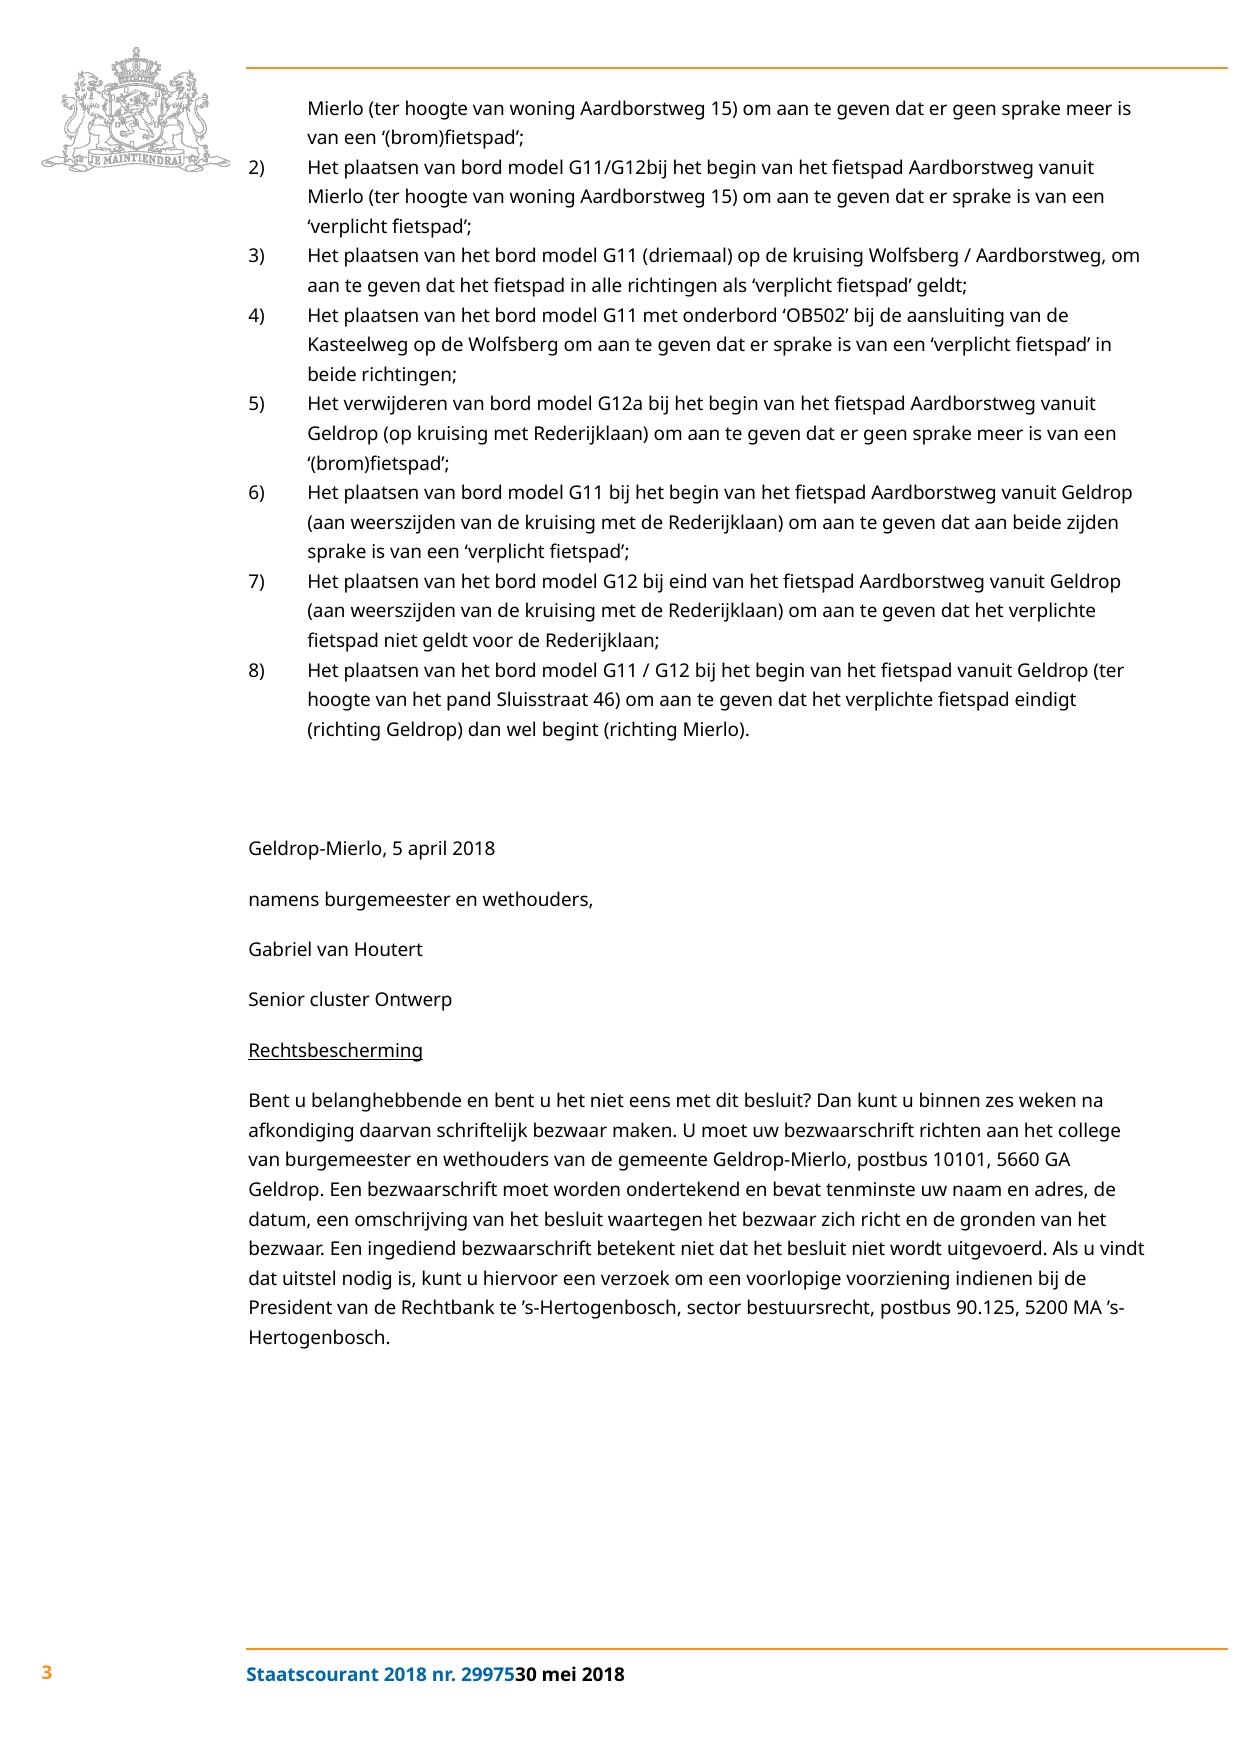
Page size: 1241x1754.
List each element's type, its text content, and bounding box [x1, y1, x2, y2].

text Rechtsbescherming [248, 1037, 1152, 1063]
list Het plaatsen van het bord model G11 met onderbord ‘OB502’ bij de aansluiting van de Kasteelweg op de Wolfsberg om aan te geven dat er sprake is van een ‘verplicht fietspad’ in beide richtingen; [248, 302, 1152, 387]
list Het verwijderen van bord model G12a bij het begin van het fietspad Aardborstweg vanuit Geldrop (op kruising met Rederijklaan) om aan te geven dat er geen sprake meer is van een ‘(brom)fietspad’; [248, 391, 1152, 476]
text Gabriel van Houtert [248, 936, 1152, 962]
list Het plaatsen van het bord model G12 bij eind van het fietspad Aardborstweg vanuit Geldrop (aan weerszijden van de kruising met de Rederijklaan) om aan te geven dat het verplichte fietspad niet geldt voor de Rederijklaan; [248, 568, 1152, 653]
list Het plaatsen van bord model G11 bij het begin van het fietspad Aardborstweg vanuit Geldrop (aan weerszijden van de kruising met de Rederijklaan) om aan te geven dat aan beide zijden sprake is van een ‘verplicht fietspad’; [248, 479, 1152, 564]
text Geldrop-Mierlo, 5 april 2018 [248, 835, 1152, 861]
text namens burgemeester en wethouders, [248, 886, 1152, 911]
list Het plaatsen van het bord model G11 (driemaal) op de kruising Wolfsberg / Aardborstweg, om aan te geven dat het fietspad in alle richtingen als ‘verplicht fietspad’ geldt; [248, 243, 1152, 298]
picture [41, 47, 231, 172]
list Het plaatsen van het bord model G11 / G12 bij het begin van het fietspad vanuit Geldrop (ter hoogte van het pand Sluisstraat 46) om aan te geven dat het verplichte fietspad eindigt (richting Geldrop) dan wel begint (richting Mierlo). [248, 657, 1152, 742]
list Het plaatsen van bord model G11/G12bij het begin van het fietspad Aardborstweg vanuit Mierlo (ter hoogte van woning Aardborstweg 15) om aan te geven dat er sprake is van een ‘verplicht fietspad’; [248, 154, 1152, 239]
text Bent u belanghebbende en bent u het niet eens met dit besluit? Dan kunt u binnen zes weken na afkondiging daarvan schriftelijk bezwaar maken. U moet uw bezwaarschrift richten aan het college van burgemeester en wethouders van de gemeente Geldrop-Mierlo, postbus 10101, 5660 GA Geldrop. Een bezwaarschrift moet worden ondertekend en bevat tenminste uw naam en adres, de datum, een omschrijving van het besluit waartegen het bezwaar zich richt en de gronden van het bezwaar. Een ingediend bezwaarschrift betekent niet dat het besluit niet wordt uitgevoerd. Als u vindt dat uitstel nodig is, kunt u hiervoor een verzoek om een voorlopige voorziening indienen bij de President van de Rechtbank te ’s-Hertogenbosch, sector bestuursrecht, postbus 90.125, 5200 MA ’s-Hertogenbosch. [248, 1087, 1152, 1350]
text Senior cluster Ontwerp [248, 987, 1152, 1012]
list Mierlo (ter hoogte van woning Aardborstweg 15) om aan te geven dat er geen sprake meer is van een ‘(brom)fietspad’; [248, 95, 1152, 150]
